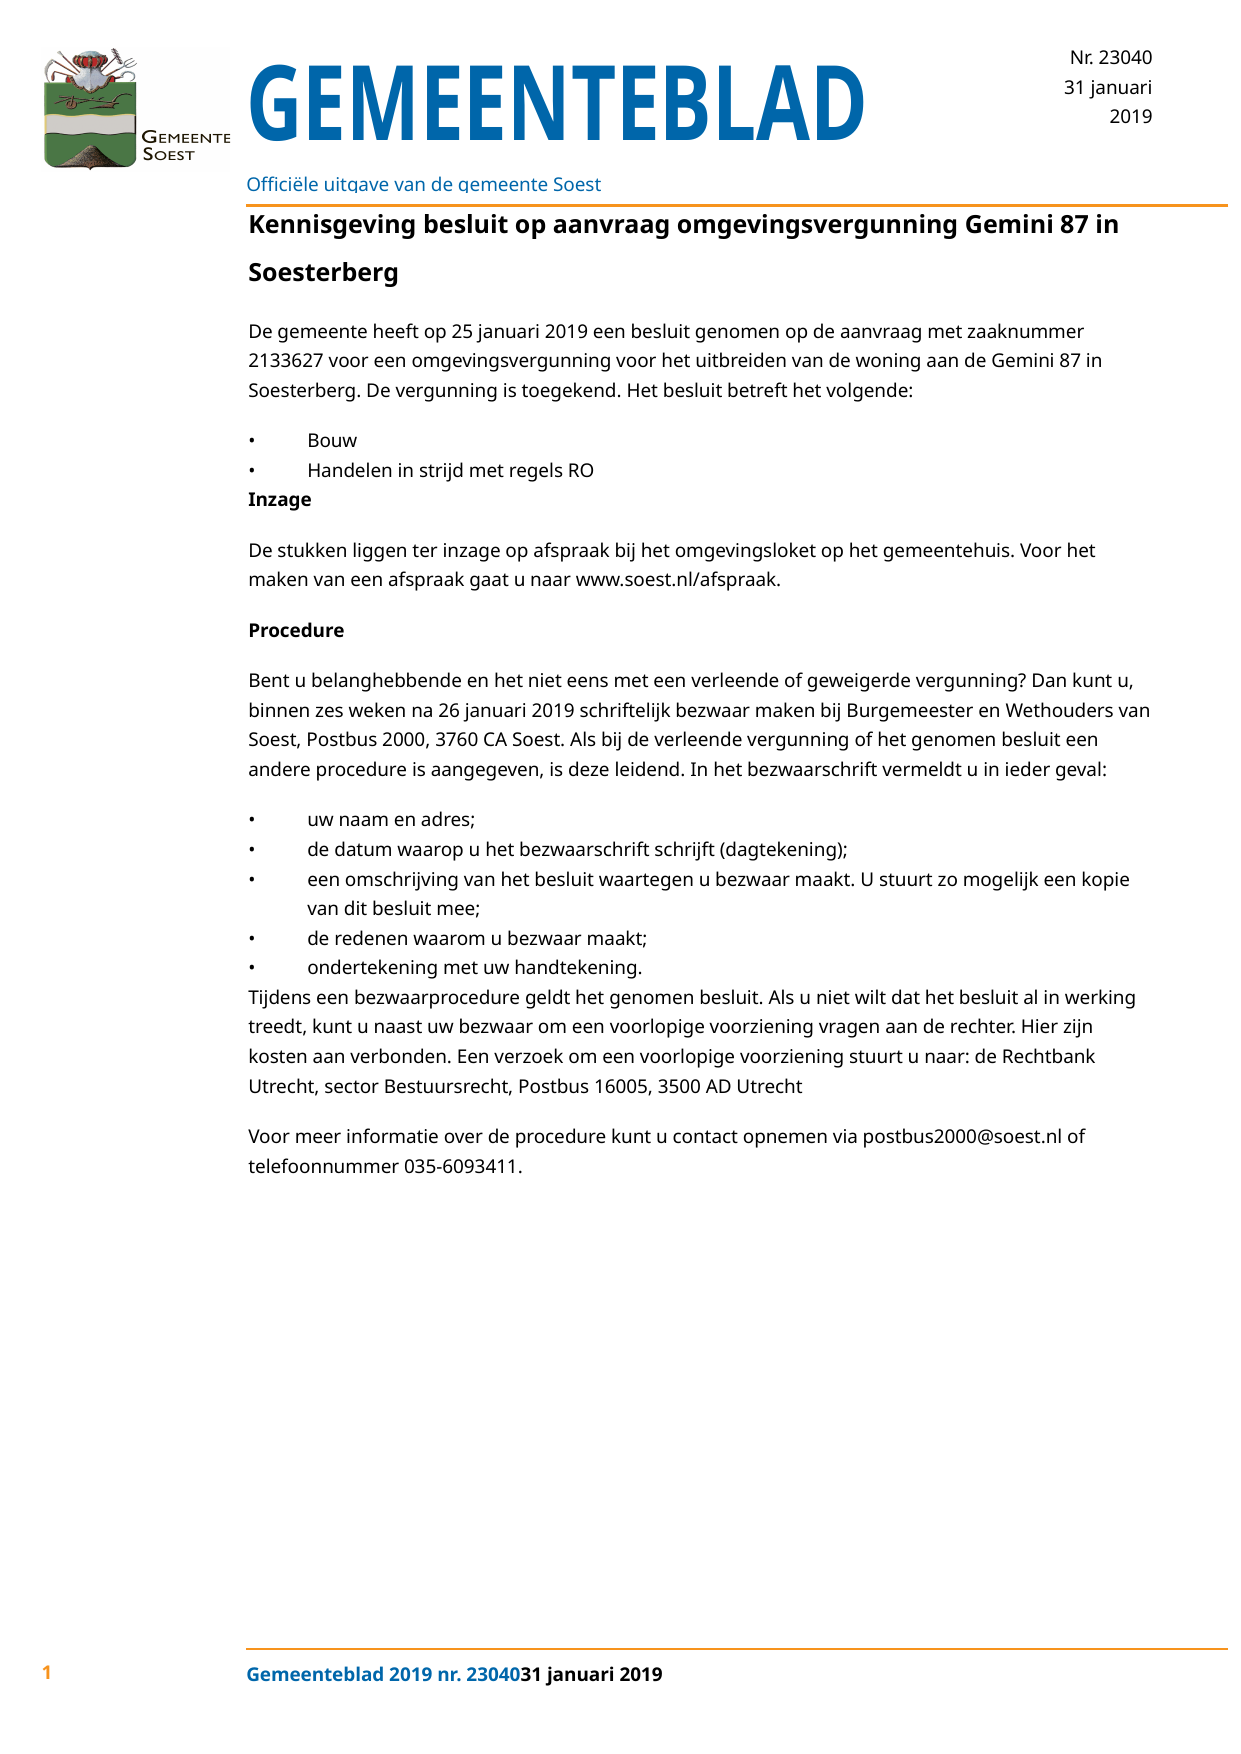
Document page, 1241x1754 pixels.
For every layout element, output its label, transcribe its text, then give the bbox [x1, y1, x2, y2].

list Bouw [248, 427, 1152, 453]
list de datum waarop u het bezwaarschrift schrijft (dagtekening); [248, 836, 1152, 862]
text Procedure [248, 617, 1152, 643]
text De stukken liggen ter inzage op afspraak bij het omgevingsloket op het gemeentehuis. Voor het maken van een afspraak gaat u naar www.soest.nl/afspraak. [248, 537, 1152, 592]
text De gemeente heeft op 25 januari 2019 een besluit genomen op de aanvraag met zaaknummer 2133627 voor een omgevingsvergunning voor het uitbreiden van de woning aan de Gemini 87 in Soesterberg. De vergunning is toegekend. Het besluit betreft het volgende: [248, 318, 1152, 403]
text Kennisgeving besluit op aanvraag omgevingsvergunning Gemini 87 in Soesterberg [248, 207, 1152, 288]
text Inzage [248, 487, 1152, 512]
picture [41, 47, 231, 172]
text Tijdens een bezwaarprocedure geldt het genomen besluit. Als u niet wilt dat het besluit al in werking treedt, kunt u naast uw bezwaar om een voorlopige voorziening vragen aan de rechter. Hier zijn kosten aan verbonden. Een verzoek om een voorlopige voorziening stuurt u naar: de Rechtbank Utrecht, sector Bestuursrecht, Postbus 16005, 3500 AD Utrecht [248, 984, 1152, 1099]
text Bent u belanghebbende en het niet eens met een verleende of geweigerde vergunning? Dan kunt u, binnen zes weken na 26 januari 2019 schriftelijk bezwaar maken bij Burgemeester en Wethouders van Soest, Postbus 2000, 3760 CA Soest. Als bij de verleende vergunning of het genomen besluit een andere procedure is aangegeven, is deze leidend. In het bezwaarschrift vermeldt u in ieder geval: [248, 667, 1152, 782]
list uw naam en adres; [248, 807, 1152, 832]
text Voor meer informatie over de procedure kunt u contact opnemen via postbus2000@soest.nl of telefoonnummer 035-6093411. [248, 1123, 1152, 1179]
list de redenen waarom u bezwaar maakt; [248, 925, 1152, 951]
list Handelen in strijd met regels RO [248, 457, 1152, 483]
list ondertekening met uw handtekening. [248, 954, 1152, 980]
list een omschrijving van het besluit waartegen u bezwaar maakt. U stuurt zo mogelijk een kopie van dit besluit mee; [248, 866, 1152, 921]
